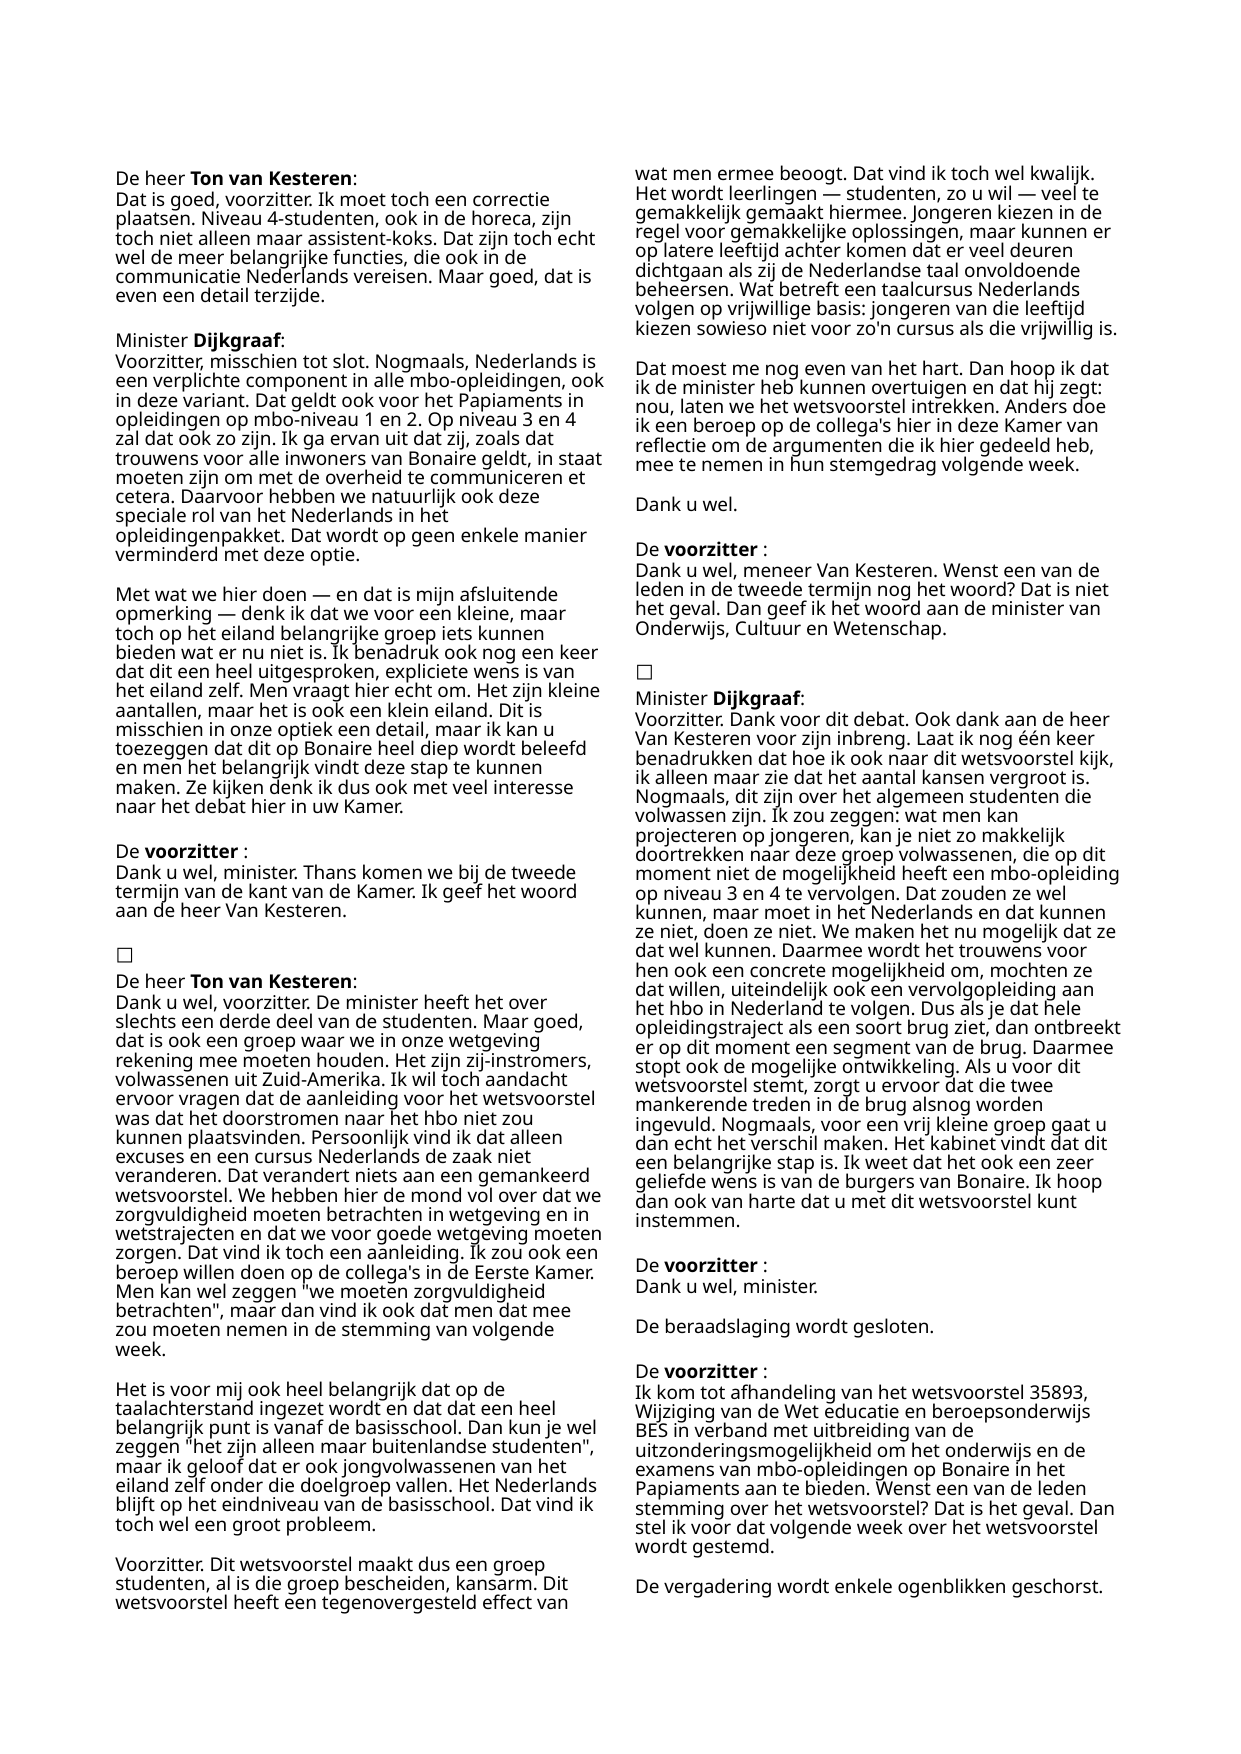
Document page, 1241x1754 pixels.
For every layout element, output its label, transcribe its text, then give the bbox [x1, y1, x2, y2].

text De voorzitter : [635, 536, 1125, 562]
text ⬜ [635, 659, 1125, 685]
text Voorzitter. Dank voor dit debat. Ook dank aan de heer Van Kesteren voor zijn inbreng. Laat ik nog één keer benadrukken dat hoe ik ook naar dit wetsvoorstel kijk, ik alleen maar zie dat het aantal kansen vergroot is. Nogmaals, dit zijn over het algemeen studenten die volwassen zijn. Ik zou zeggen: wat men kan projecteren op jongeren, kan je niet zo makkelijk doortrekken naar deze groep volwassenen, die op dit moment niet de mogelijkheid heeft een mbo-opleiding op niveau 3 en 4 te vervolgen. Dat zouden ze wel kunnen, maar moet in het Nederlands en dat kunnen ze niet, doen ze niet. We maken het nu mogelijk dat ze dat wel kunnen. Daarmee wordt het trouwens voor hen ook een concrete mogelijkheid om, mochten ze dat willen, uiteindelijk ook een vervolgopleiding aan het hbo in Nederland te volgen. Dus als je dat hele opleidingstraject als een soort brug ziet, dan ontbreekt er op dit moment een segment van de brug. Daarmee stopt ook de mogelijke ontwikkeling. Als u voor dit wetsvoorstel stemt, zorgt u ervoor dat die twee mankerende treden in de brug alsnog worden ingevuld. Nogmaals, voor een vrij kleine groep gaat u dan echt het verschil maken. Het kabinet vindt dat dit een belangrijke stap is. Ik weet dat het ook een zeer geliefde wens is van de burgers van Bonaire. Ik hoop dan ook van harte dat u met dit wetsvoorstel kunt instemmen. [635, 711, 1125, 1231]
text Met wat we hier doen — en dat is mijn afsluitende opmerking — denk ik dat we voor een kleine, maar toch op het eiland belangrijke groep iets kunnen bieden wat er nu niet is. Ik benadruk ook nog een keer dat dit een heel uitgesproken, expliciete wens is van het eiland zelf. Men vraagt hier echt om. Het zijn kleine aantallen, maar het is ook een klein eiland. Dit is misschien in onze optiek een detail, maar ik kan u toezeggen dat dit op Bonaire heel diep wordt beleefd en men het belangrijk vindt deze stap te kunnen maken. Ze kijken denk ik dus ook met veel interesse naar het debat hier in uw Kamer. [115, 586, 605, 817]
text ⬜ [115, 942, 605, 968]
text Het is voor mij ook heel belangrijk dat op de taalachterstand ingezet wordt en dat dat een heel belangrijk punt is vanaf de basisschool. Dan kun je wel zeggen "het zijn alleen maar buitenlandse studenten", maar ik geloof dat er ook jongvolwassenen van het eiland zelf onder die doelgroep vallen. Het Nederlands blijft op het eindniveau van de basisschool. Dat vind ik toch wel een groot probleem. [115, 1381, 605, 1535]
text Dat is goed, voorzitter. Ik moet toch een correctie plaatsen. Niveau 4-studenten, ook in de horeca, zijn toch niet alleen maar assistent-koks. Dat zijn toch echt wel de meer belangrijke functies, die ook in de communicatie Nederlands vereisen. Maar goed, dat is even een detail terzijde. [115, 191, 605, 307]
text Voorzitter. Dit wetsvoorstel maakt dus een groep studenten, al is die groep bescheiden, kansarm. Dit wetsvoorstel heeft een tegenovergesteld effect van [115, 1556, 605, 1613]
text De voorzitter : [635, 1358, 1125, 1384]
text De heer Ton van Kesteren: [115, 968, 605, 994]
text Dat moest me nog even van het hart. Dan hoop ik dat ik de minister heb kunnen overtuigen en dat hij zegt: nou, laten we het wetsvoorstel intrekken. Anders doe ik een beroep op de collega's hier in deze Kamer van reflectie om de argumenten die ik hier gedeeld heb, mee te nemen in hun stemgedrag volgende week. [635, 359, 1125, 475]
text wat men ermee beoogt. Dat vind ik toch wel kwalijk. Het wordt leerlingen — studenten, zo u wil — veel te gemakkelijk gemaakt hiermee. Jongeren kiezen in de regel voor gemakkelijke oplossingen, maar kunnen er op latere leeftijd achter komen dat er veel deuren dichtgaan als zij de Nederlandse taal onvoldoende beheersen. Wat betreft een taalcursus Nederlands volgen op vrijwillige basis: jongeren van die leeftijd kiezen sowieso niet voor zo'n cursus als die vrijwillig is. [635, 165, 1125, 339]
text De voorzitter : [115, 838, 605, 864]
text Dank u wel, voorzitter. De minister heeft het over slechts een derde deel van de studenten. Maar goed, dat is ook een groep waar we in onze wetgeving rekening mee moeten houden. Het zijn zij-instromers, volwassenen uit Zuid-Amerika. Ik wil toch aandacht ervoor vragen dat de aanleiding voor het wetsvoorstel was dat het doorstromen naar het hbo niet zou kunnen plaatsvinden. Persoonlijk vind ik dat alleen excuses en een cursus Nederlands de zaak niet veranderen. Dat verandert niets aan een gemankeerd wetsvoorstel. We hebben hier de mond vol over dat we zorgvuldigheid moeten betrachten in wetgeving en in wetstrajecten en dat we voor goede wetgeving moeten zorgen. Dat vind ik toch een aanleiding. Ik zou ook een beroep willen doen op de collega's in de Eerste Kamer. Men kan wel zeggen "we moeten zorgvuldigheid betrachten", maar dan vind ik ook dat men dat mee zou moeten nemen in de stemming van volgende week. [115, 994, 605, 1360]
text De vergadering wordt enkele ogenblikken geschorst. [635, 1578, 1125, 1597]
text Dank u wel, meneer Van Kesteren. Wenst een van de leden in de tweede termijn nog het woord? Dat is niet het geval. Dan geef ik het woord aan de minister van Onderwijs, Cultuur en Wetenschap. [635, 562, 1125, 639]
text De beraadslaging wordt gesloten. [635, 1318, 1125, 1337]
text Dank u wel, minister. Thans komen we bij de tweede termijn van de kant van de Kamer. Ik geef het woord aan de heer Van Kesteren. [115, 864, 605, 922]
text De voorzitter : [635, 1252, 1125, 1278]
text Dank u wel, minister. [635, 1278, 1125, 1297]
text Ik kom tot afhandeling van het wetsvoorstel 35893, Wijziging van de Wet educatie en beroepsonderwijs BES in verband met uitbreiding van de uitzonderingsmogelijkheid om het onderwijs en de examens van mbo-opleidingen op Bonaire in het Papiaments aan te bieden. Wenst een van de leden stemming over het wetsvoorstel? Dat is het geval. Dan stel ik voor dat volgende week over het wetsvoorstel wordt gestemd. [635, 1384, 1125, 1557]
text Voorzitter, misschien tot slot. Nogmaals, Nederlands is een verplichte component in alle mbo-opleidingen, ook in deze variant. Dat geldt ook voor het Papiaments in opleidingen op mbo-niveau 1 en 2. Op niveau 3 en 4 zal dat ook zo zijn. Ik ga ervan uit dat zij, zoals dat trouwens voor alle inwoners van Bonaire geldt, in staat moeten zijn om met de overheid te communiceren et cetera. Daarvoor hebben we natuurlijk ook deze speciale rol van het Nederlands in het opleidingenpakket. Dat wordt op geen enkele manier verminderd met deze optie. [115, 353, 605, 565]
text De heer Ton van Kesteren: [115, 165, 605, 191]
text Minister Dijkgraaf: [115, 327, 605, 353]
text Dank u wel. [635, 496, 1125, 515]
text Minister Dijkgraaf: [635, 685, 1125, 711]
